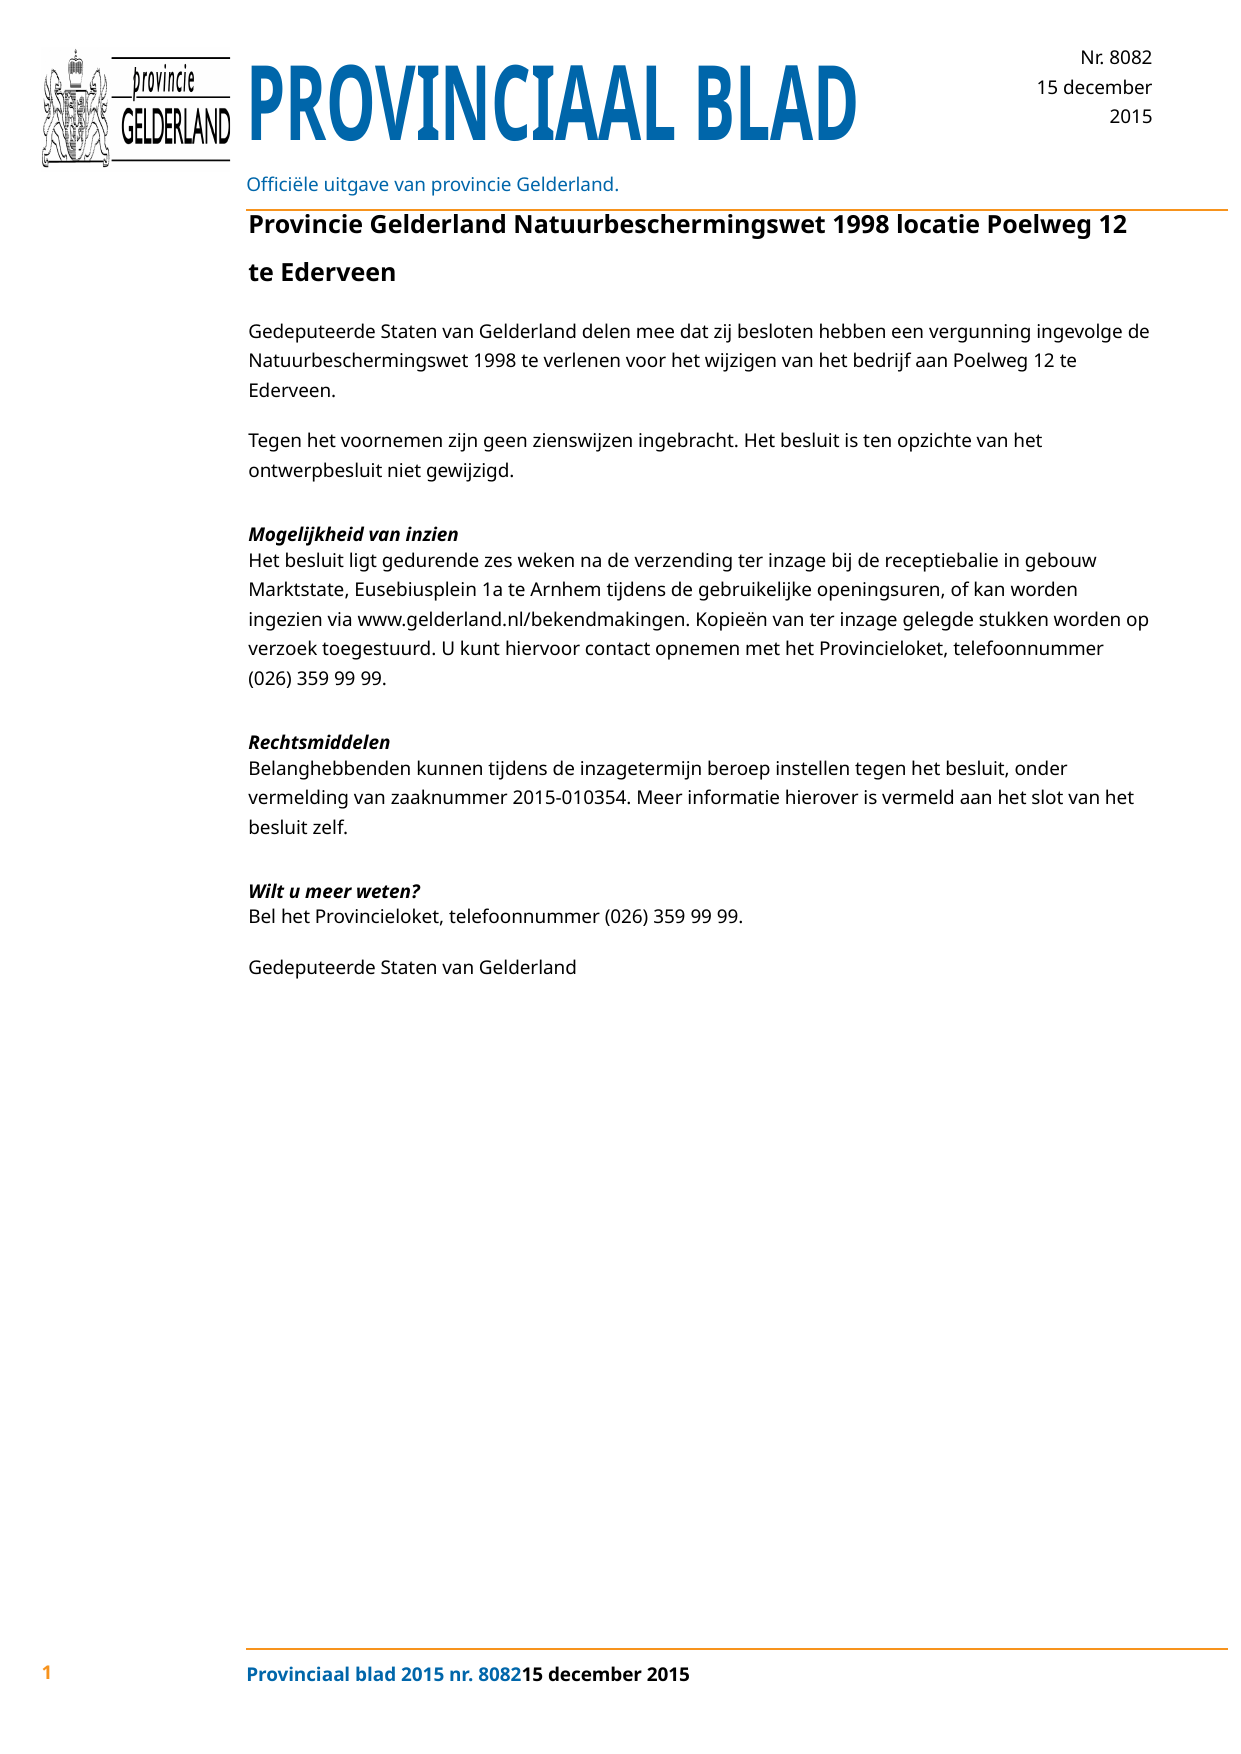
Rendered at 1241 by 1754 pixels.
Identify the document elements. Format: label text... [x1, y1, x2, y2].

text Wilt u meer weten? [248, 878, 1152, 904]
picture [41, 47, 231, 172]
text Belanghebbenden kunnen tijdens de inzagetermijn beroep instellen tegen het besluit, onder vermelding van zaaknummer 2015-010354. Meer informatie hierover is vermeld aan het slot van het besluit zelf. [248, 755, 1152, 840]
text Gedeputeerde Staten van Gelderland delen mee dat zij besloten hebben een vergunning ingevolge de Natuurbeschermingswet 1998 te verlenen voor het wijzigen van het bedrijf aan Poelweg 12 te Ederveen. [248, 318, 1152, 403]
text Tegen het voornemen zijn geen zienswijzen ingebracht. Het besluit is ten opzichte van het ontwerpbesluit niet gewijzigd. [248, 427, 1152, 483]
text Gedeputeerde Staten van Gelderland [248, 954, 1152, 980]
text Bel het Provincieloket, telefoonnummer (026) 359 99 99. [248, 904, 1152, 929]
text Provincie Gelderland Natuurbeschermingswet 1998 locatie Poelweg 12 te Ederveen [248, 211, 1152, 288]
text Rechtsmiddelen [248, 729, 1152, 755]
text Het besluit ligt gedurende zes weken na de verzending ter inzage bij de receptiebalie in gebouw Marktstate, Eusebiusplein 1a te Arnhem tijdens de gebruikelijke openingsuren, of kan worden ingezien via www.gelderland.nl/bekendmakingen. Kopieën van ter inzage gelegde stukken worden op verzoek toegestuurd. U kunt hiervoor contact opnemen met het Provincieloket, telefoonnummer (026) 359 99 99. [248, 547, 1152, 691]
text Mogelijkheid van inzien [248, 521, 1152, 547]
